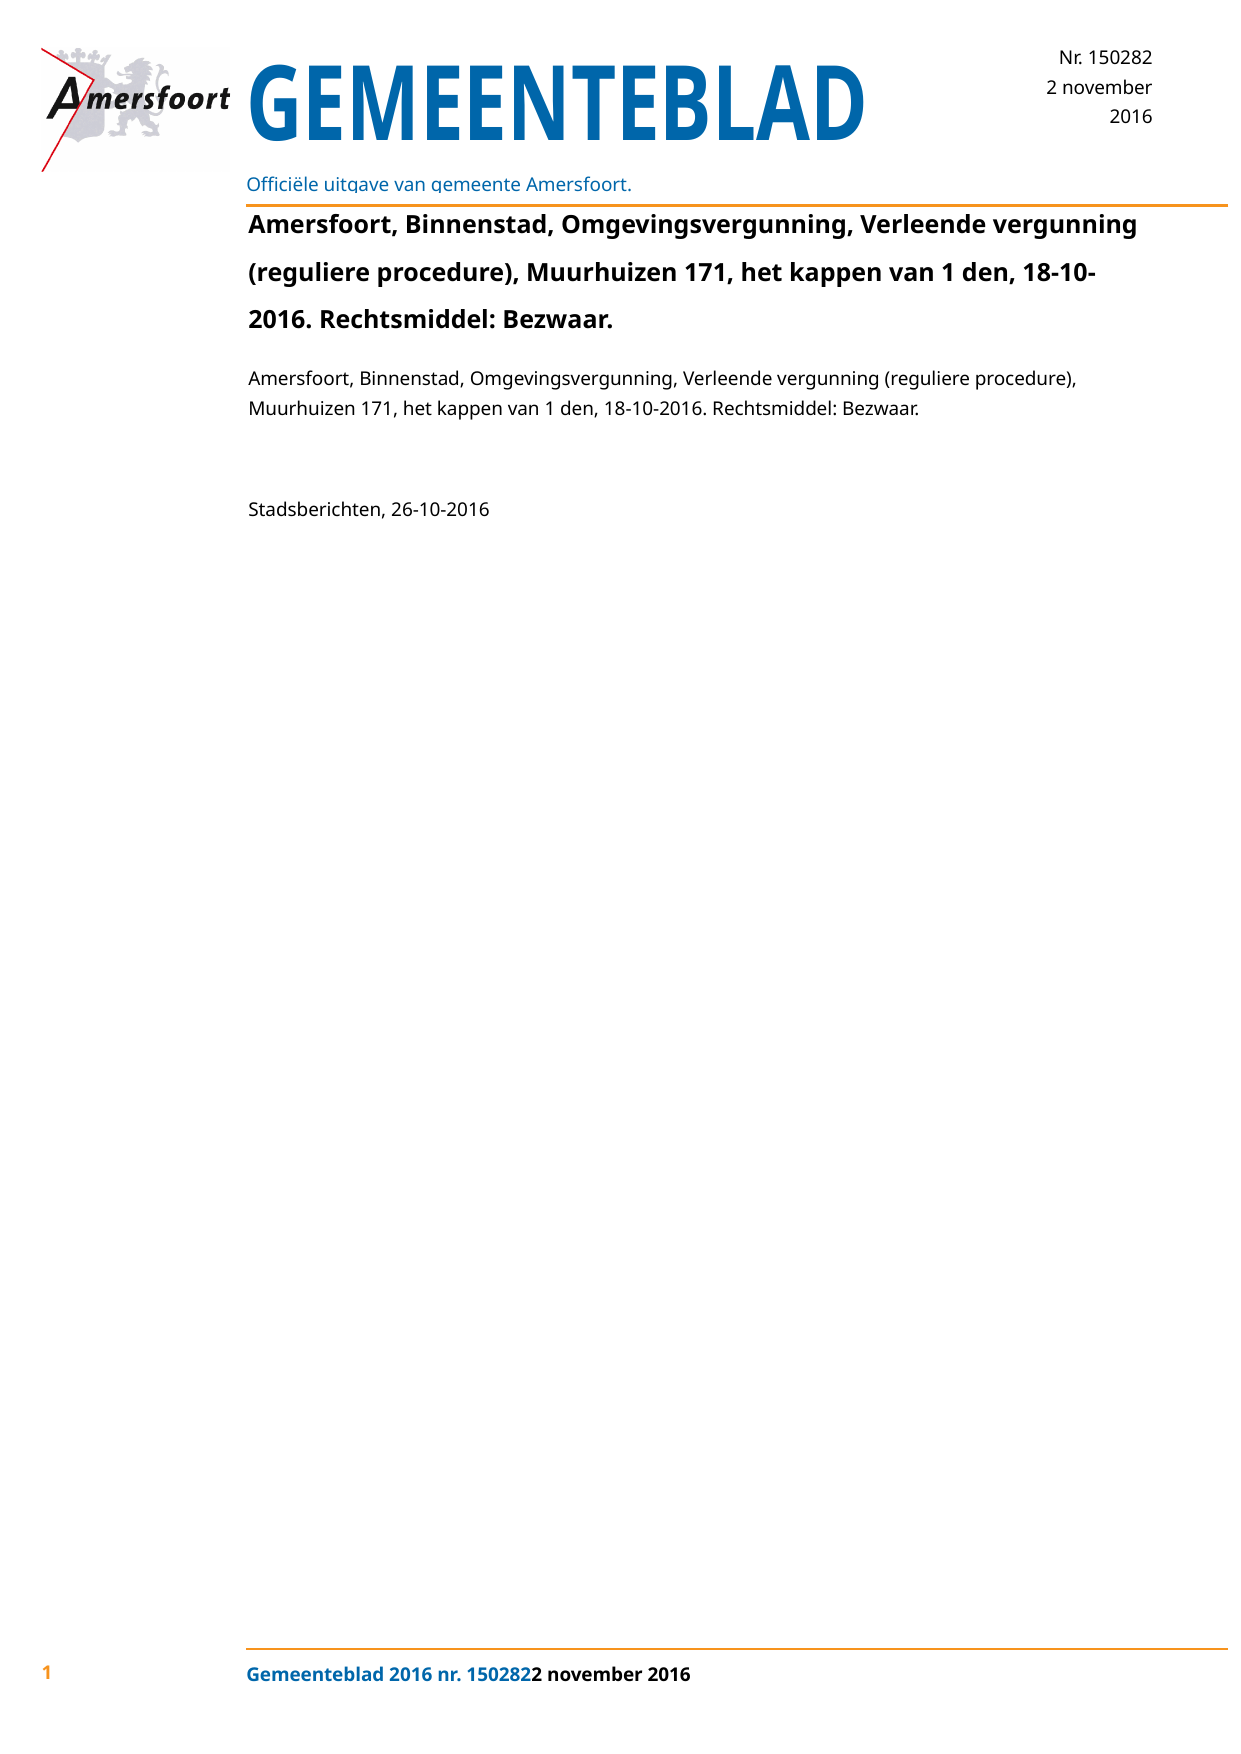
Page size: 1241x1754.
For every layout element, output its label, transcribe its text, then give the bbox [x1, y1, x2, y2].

text Stadsberichten, 26-10-2016 [248, 496, 1152, 522]
text Amersfoort, Binnenstad, Omgevingsvergunning, Verleende vergunning (reguliere procedure), Muurhuizen 171, het kappen van 1 den, 18-10-2016. Rechtsmiddel: Bezwaar. [248, 207, 1152, 336]
picture [41, 47, 231, 172]
text Amersfoort, Binnenstad, Omgevingsvergunning, Verleende vergunning (reguliere procedure), Muurhuizen 171, het kappen van 1 den, 18-10-2016. Rechtsmiddel: Bezwaar. [248, 366, 1152, 421]
